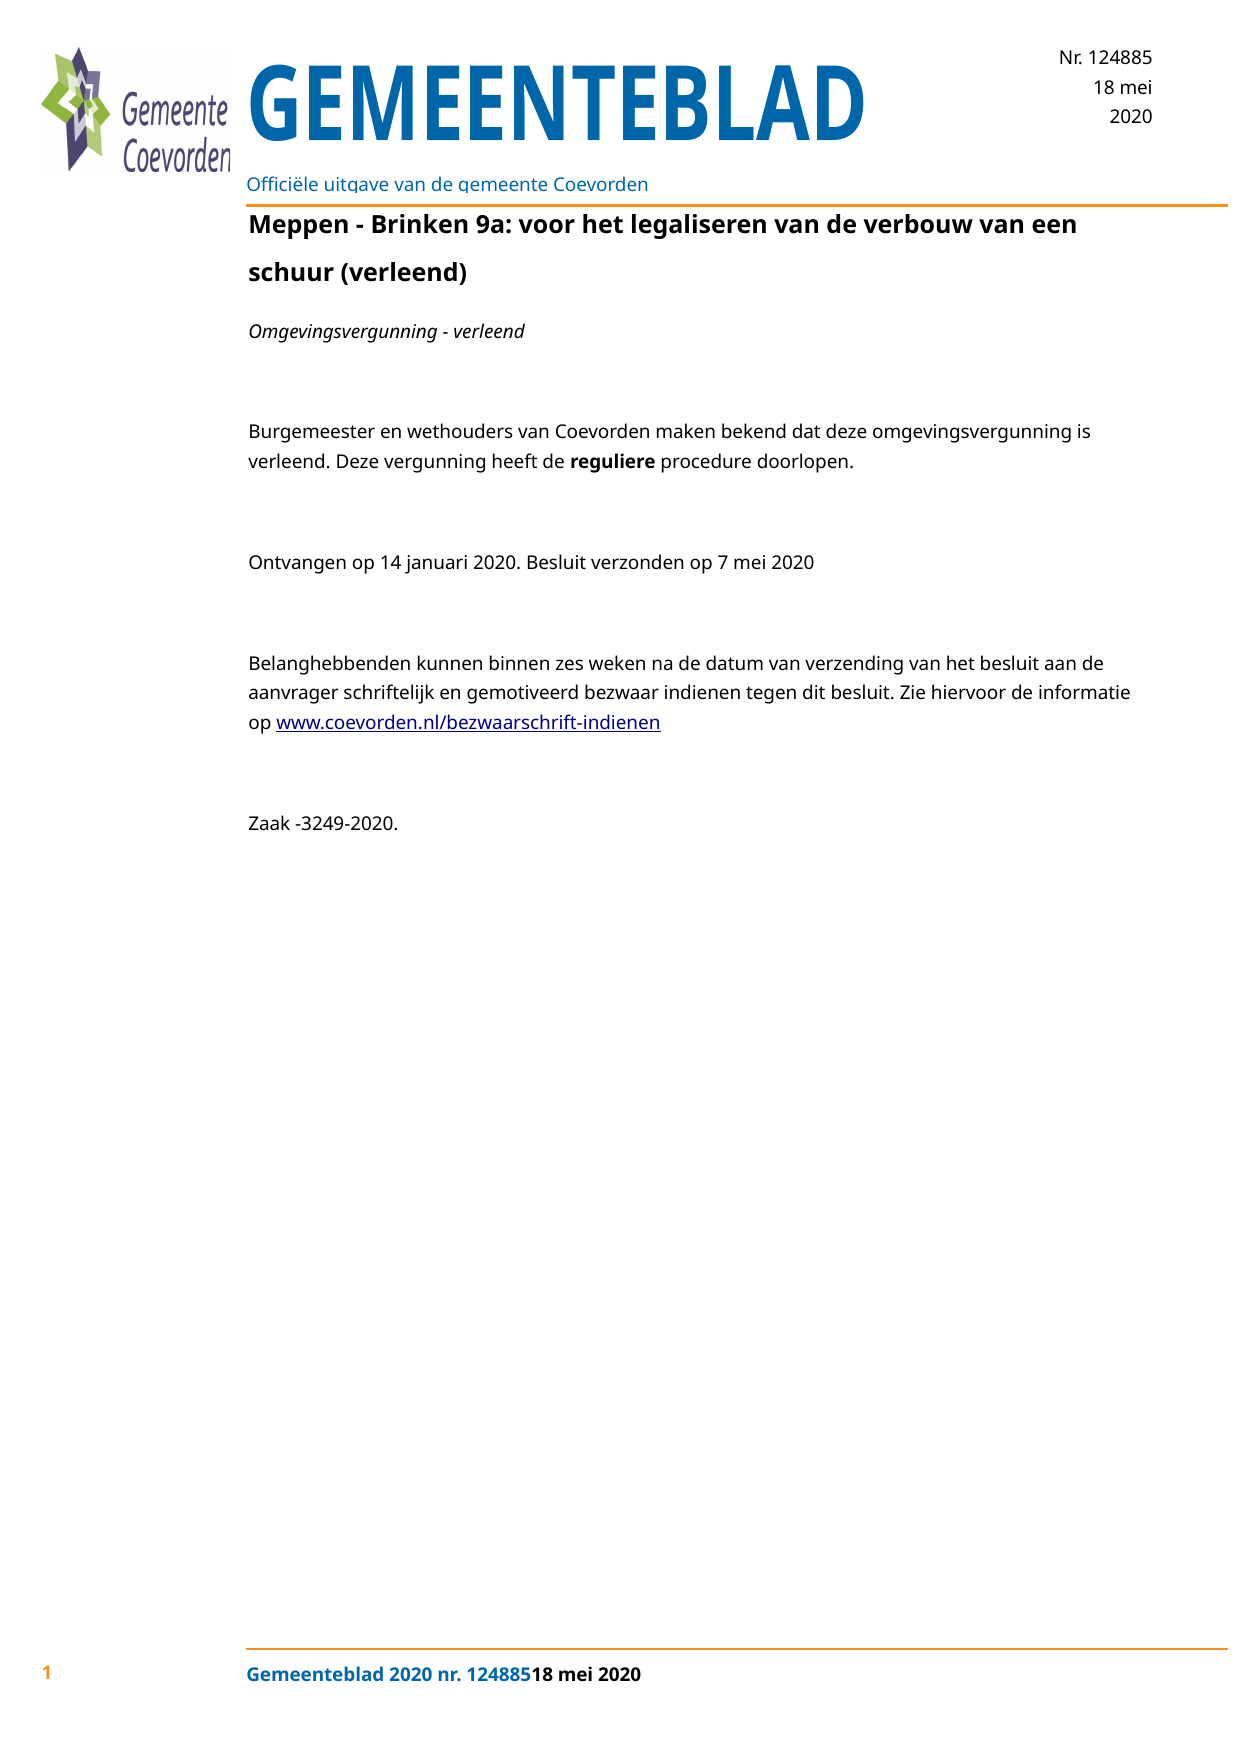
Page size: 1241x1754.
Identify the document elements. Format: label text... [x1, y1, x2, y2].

text Meppen - Brinken 9a: voor het legaliseren van de verbouw van een schuur (verleend) [248, 207, 1152, 288]
text Ontvangen op 14 januari 2020. Besluit verzonden op 7 mei 2020 [248, 549, 1152, 575]
picture [41, 47, 231, 172]
text Zaak -3249-2020. [248, 810, 1152, 836]
text Burgemeester en wethouders van Coevorden maken bekend dat deze omgevingsvergunning is verleend. Deze vergunning heeft de reguliere procedure doorlopen. [248, 419, 1152, 474]
text Belanghebbenden kunnen binnen zes weken na de datum van verzending van het besluit aan de aanvrager schriftelijk en gemotiveerd bezwaar indienen tegen dit besluit. Zie hiervoor de informatie op www.coevorden.nl/bezwaarschrift-indienen [248, 650, 1152, 735]
text Omgevingsvergunning - verleend [248, 318, 1152, 344]
